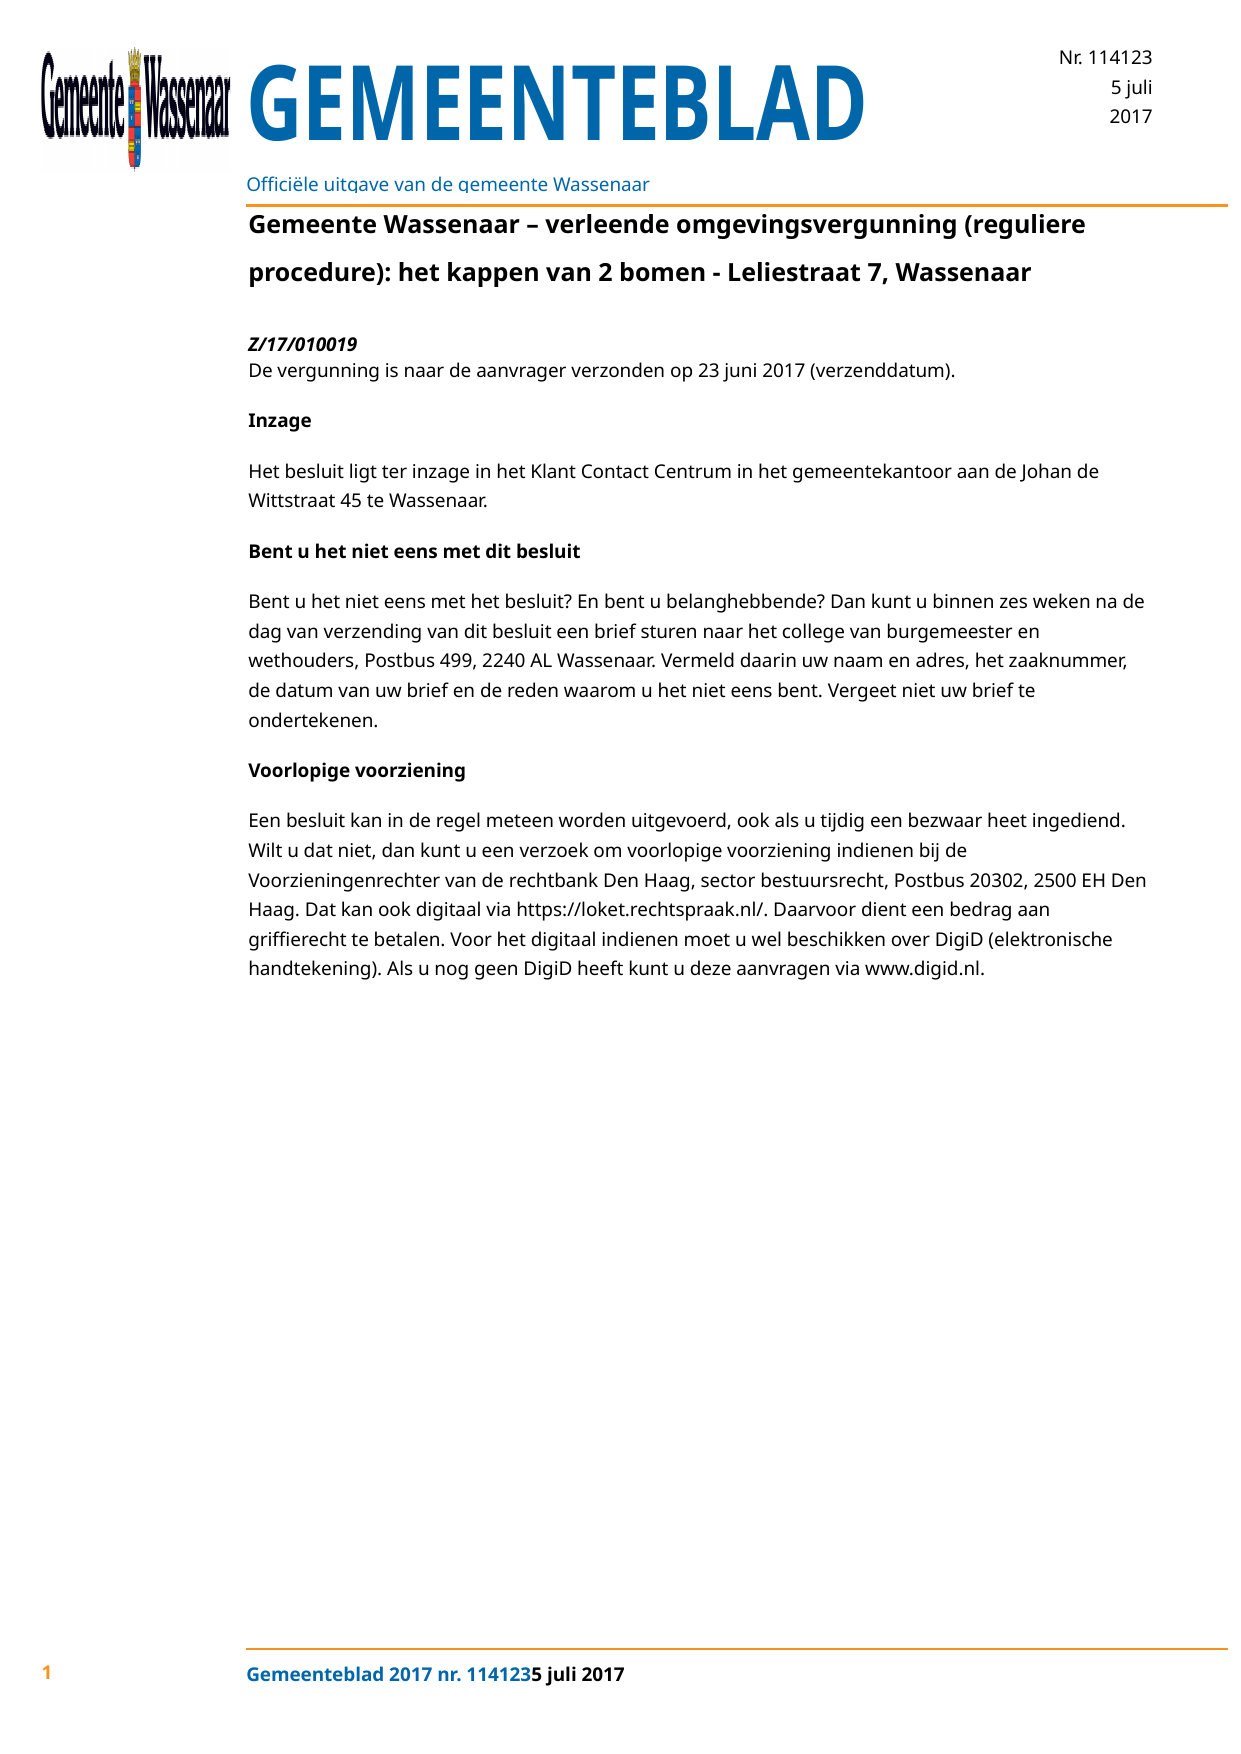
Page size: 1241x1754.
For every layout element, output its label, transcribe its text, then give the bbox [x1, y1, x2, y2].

picture [41, 47, 231, 172]
text Bent u het niet eens met dit besluit [248, 538, 1152, 564]
text Gemeente Wassenaar – verleende omgevingsvergunning (reguliere procedure): het kappen van 2 bomen - Leliestraat 7, Wassenaar [248, 207, 1152, 288]
text Bent u het niet eens met het besluit? En bent u belanghebbende? Dan kunt u binnen zes weken na de dag van verzending van dit besluit een brief sturen naar het college van burgemeester en wethouders, Postbus 499, 2240 AL Wassenaar. Vermeld daarin uw naam en adres, het zaaknummer, de datum van uw brief en de reden waarom u het niet eens bent. Vergeet niet uw brief te ondertekenen. [248, 588, 1152, 732]
text Inzage [248, 408, 1152, 433]
text Het besluit ligt ter inzage in het Klant Contact Centrum in het gemeentekantoor aan de Johan de Wittstraat 45 te Wassenaar. [248, 458, 1152, 513]
text Voorlopige voorziening [248, 757, 1152, 783]
text De vergunning is naar de aanvrager verzonden op 23 juni 2017 (verzenddatum). [248, 357, 1152, 383]
text Z/17/010019 [248, 331, 1152, 357]
text Een besluit kan in de regel meteen worden uitgevoerd, ook als u tijdig een bezwaar heet ingediend. Wilt u dat niet, dan kunt u een verzoek om voorlopige voorziening indienen bij de Voorzieningenrechter van de rechtbank Den Haag, sector bestuursrecht, Postbus 20302, 2500 EH Den Haag. Dat kan ook digitaal via https://loket.rechtspraak.nl/. Daarvoor dient een bedrag aan griffierecht te betalen. Voor het digitaal indienen moet u wel beschikken over DigiD (elektronische handtekening). Als u nog geen DigiD heeft kunt u deze aanvragen via www.digid.nl. [248, 808, 1152, 981]
